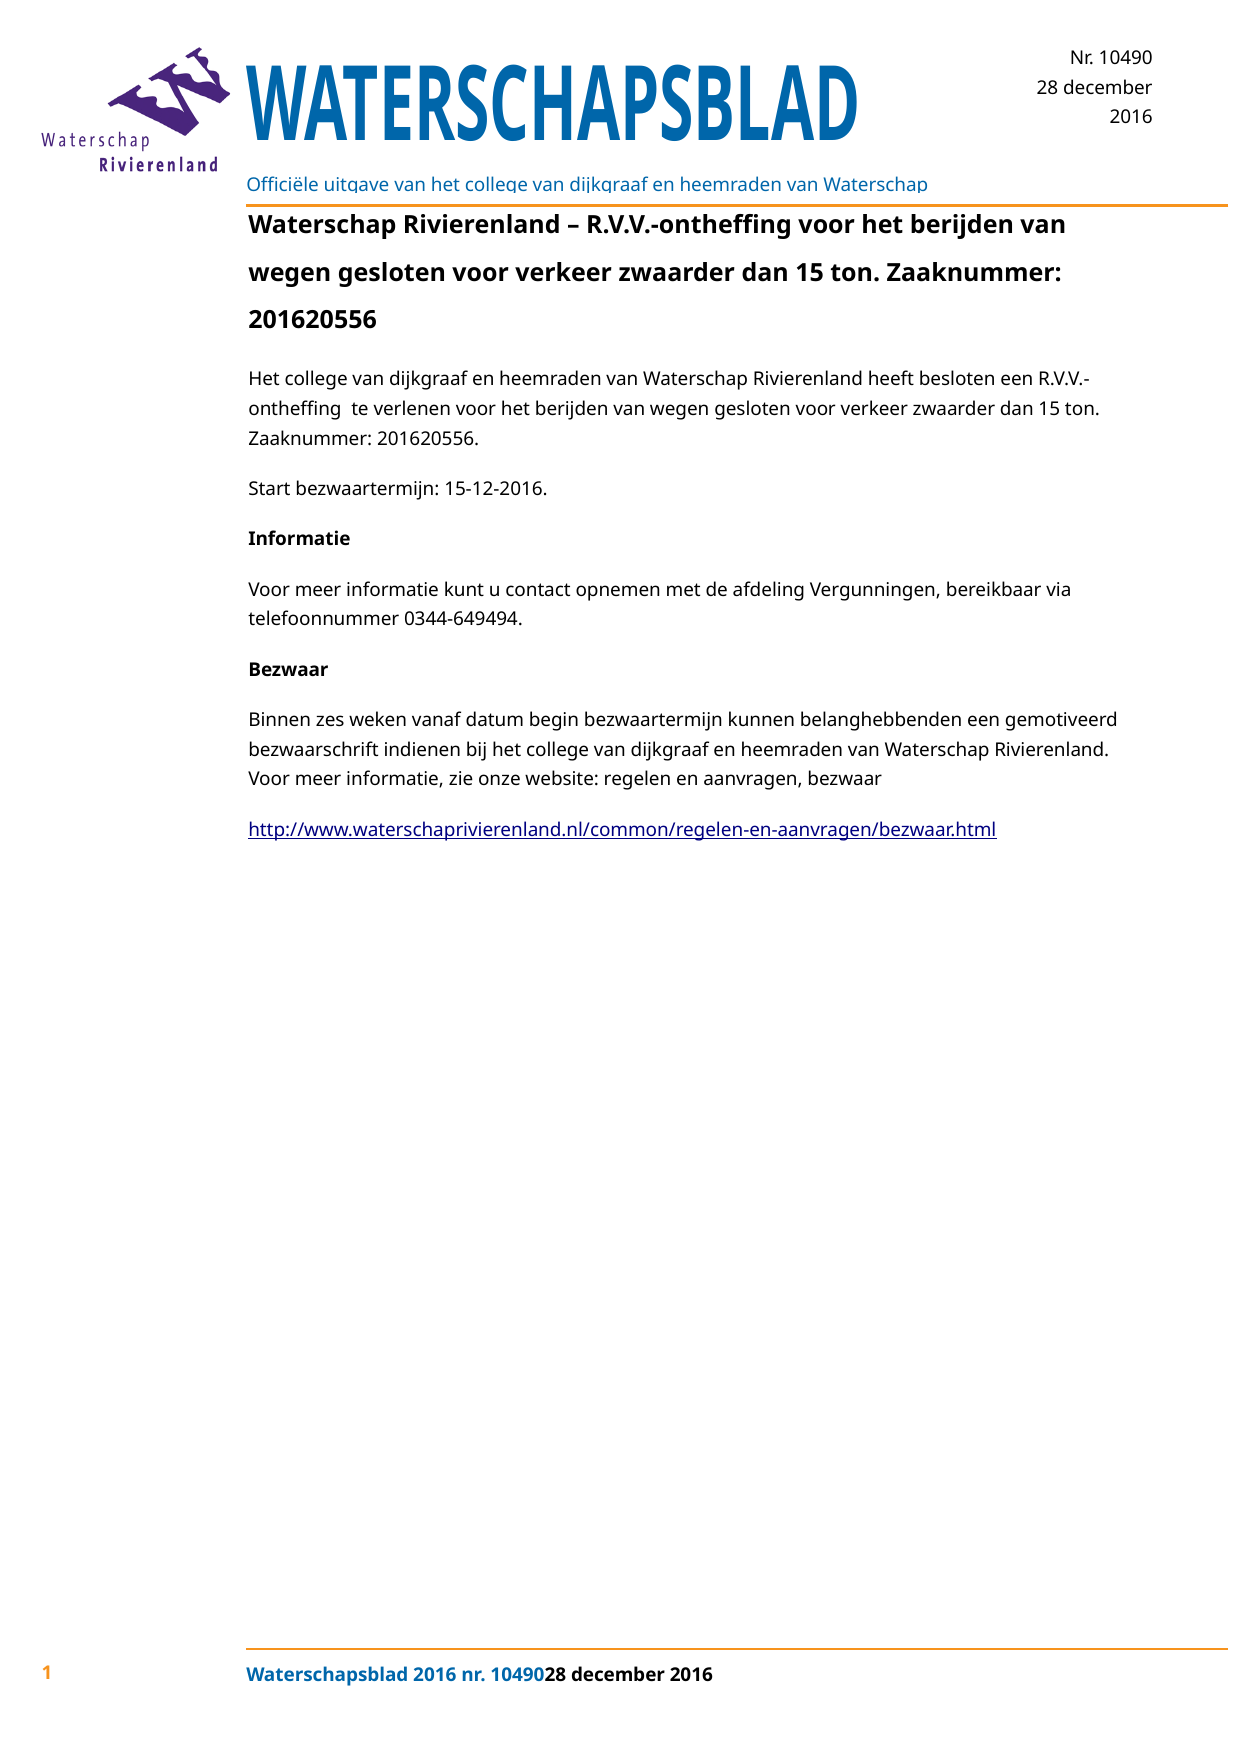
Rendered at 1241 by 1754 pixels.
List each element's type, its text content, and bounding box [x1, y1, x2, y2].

text Waterschap Rivierenland – R.V.V.-ontheffing voor het berijden van wegen gesloten voor verkeer zwaarder dan 15 ton. Zaaknummer: 201620556 [248, 207, 1152, 336]
text Start bezwaartermijn: 15-12-2016. [248, 475, 1152, 501]
text Voor meer informatie kunt u contact opnemen met de afdeling Vergunningen, bereikbaar via telefoonnummer 0344-649494. [248, 576, 1152, 631]
text Het college van dijkgraaf en heemraden van Waterschap Rivierenland heeft besloten een R.V.V.-ontheffing te verlenen voor het berijden van wegen gesloten voor verkeer zwaarder dan 15 ton. Zaaknummer: 201620556. [248, 366, 1152, 450]
picture [41, 47, 231, 172]
text Bezwaar [248, 656, 1152, 682]
text Binnen zes weken vanaf datum begin bezwaartermijn kunnen belanghebbenden een gemotiveerd bezwaarschrift indienen bij het college van dijkgraaf en heemraden van Waterschap Rivierenland. Voor meer informatie, zie onze website: regelen en aanvragen, bezwaar [248, 706, 1152, 791]
text http://www.waterschaprivierenland.nl/common/regelen-en-aanvragen/bezwaar.html [248, 816, 1152, 842]
text Informatie [248, 526, 1152, 551]
